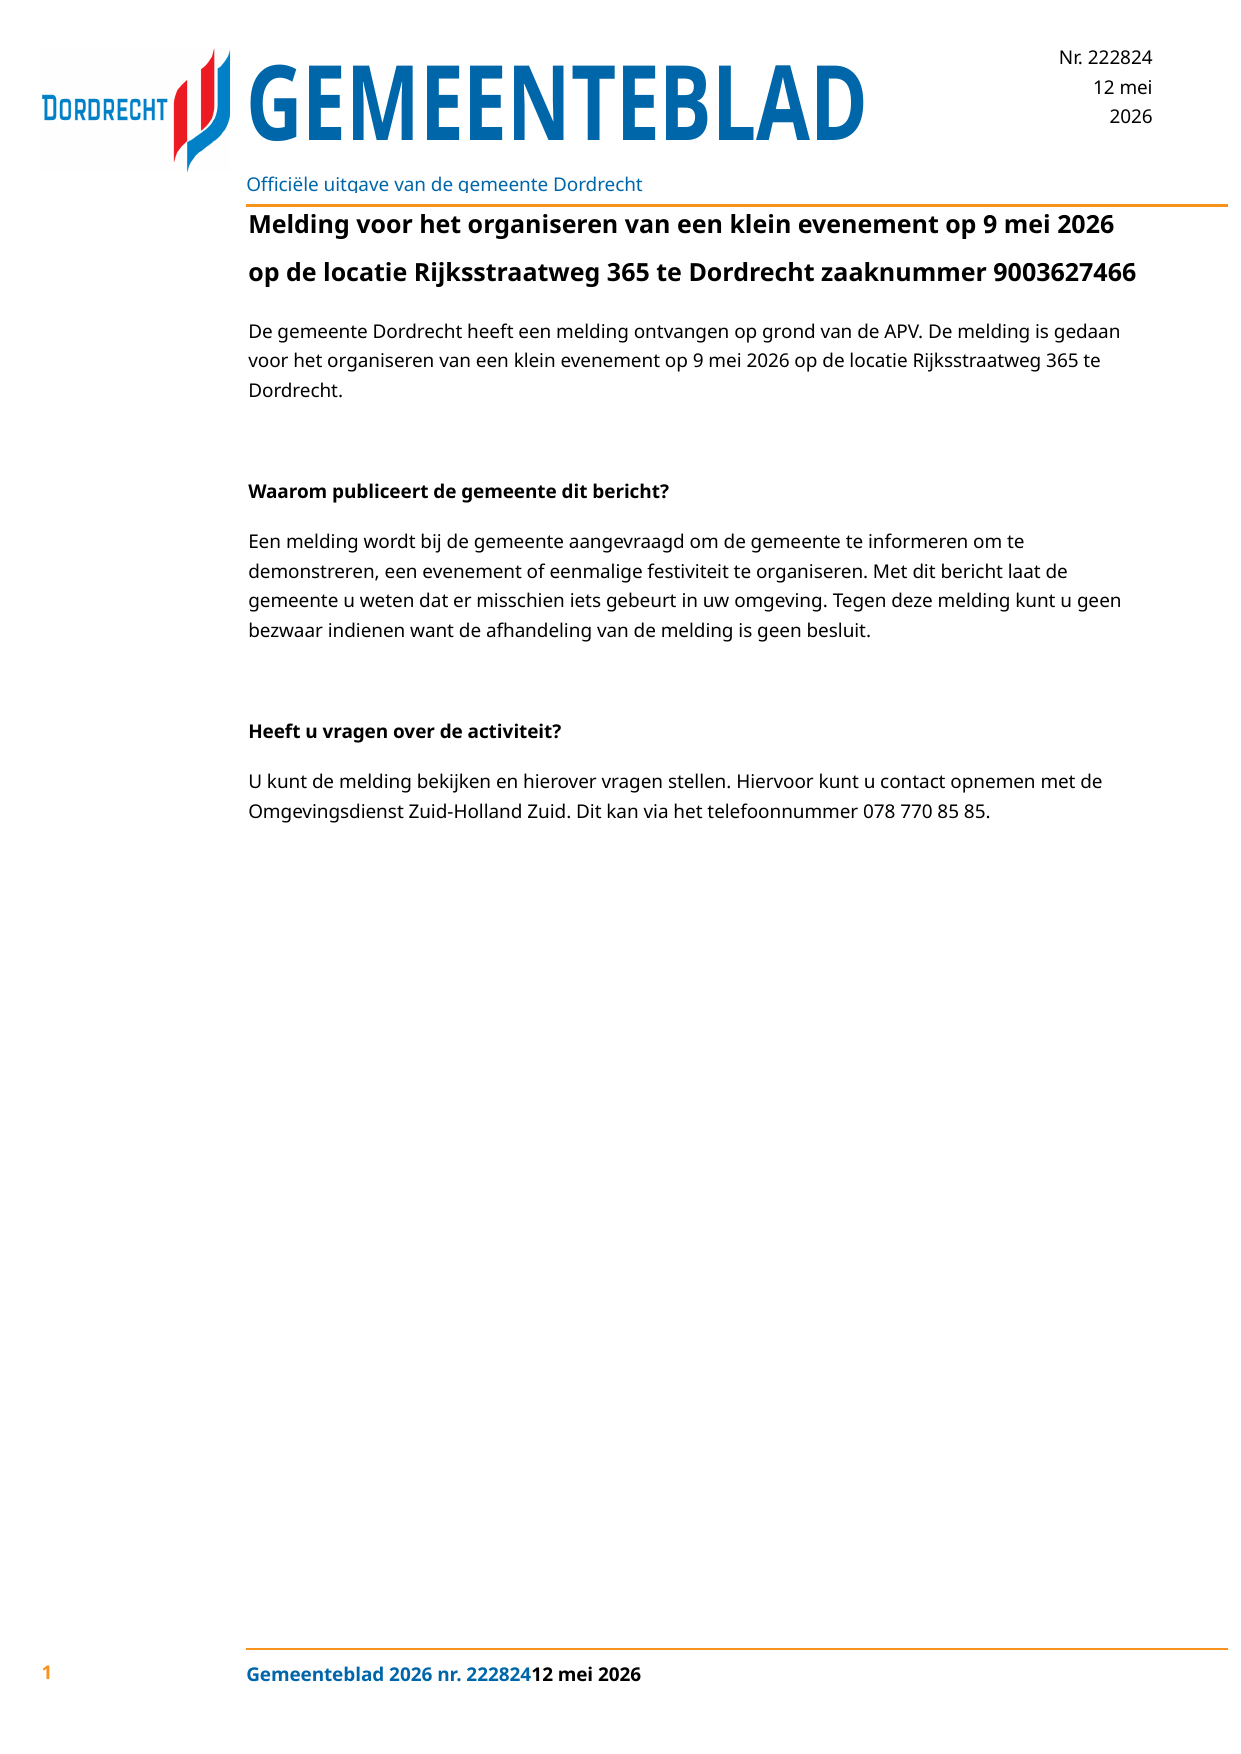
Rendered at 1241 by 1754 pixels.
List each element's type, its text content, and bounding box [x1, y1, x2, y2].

text Melding voor het organiseren van een klein evenement op 9 mei 2026 op de locatie Rijksstraatweg 365 te Dordrecht zaaknummer 9003627466 [248, 207, 1152, 288]
text Waarom publiceert de gemeente dit bericht? [248, 478, 1152, 504]
text Heeft u vragen over de activiteit? [248, 718, 1152, 744]
text Een melding wordt bij de gemeente aangevraagd om de gemeente te informeren om te demonstreren, een evenement of eenmalige festiviteit te organiseren. Met dit bericht laat de gemeente u weten dat er misschien iets gebeurt in uw omgeving. Tegen deze melding kunt u geen bezwaar indienen want de afhandeling van de melding is geen besluit. [248, 528, 1152, 643]
picture [41, 47, 231, 172]
text De gemeente Dordrecht heeft een melding ontvangen op grond van de APV. De melding is gedaan voor het organiseren van een klein evenement op 9 mei 2026 op de locatie Rijksstraatweg 365 te Dordrecht. [248, 318, 1152, 403]
text U kunt de melding bekijken en hierover vragen stellen. Hiervoor kunt u contact opnemen met de Omgevingsdienst Zuid-Holland Zuid. Dit kan via het telefoonnummer 078 770 85 85. [248, 768, 1152, 824]
